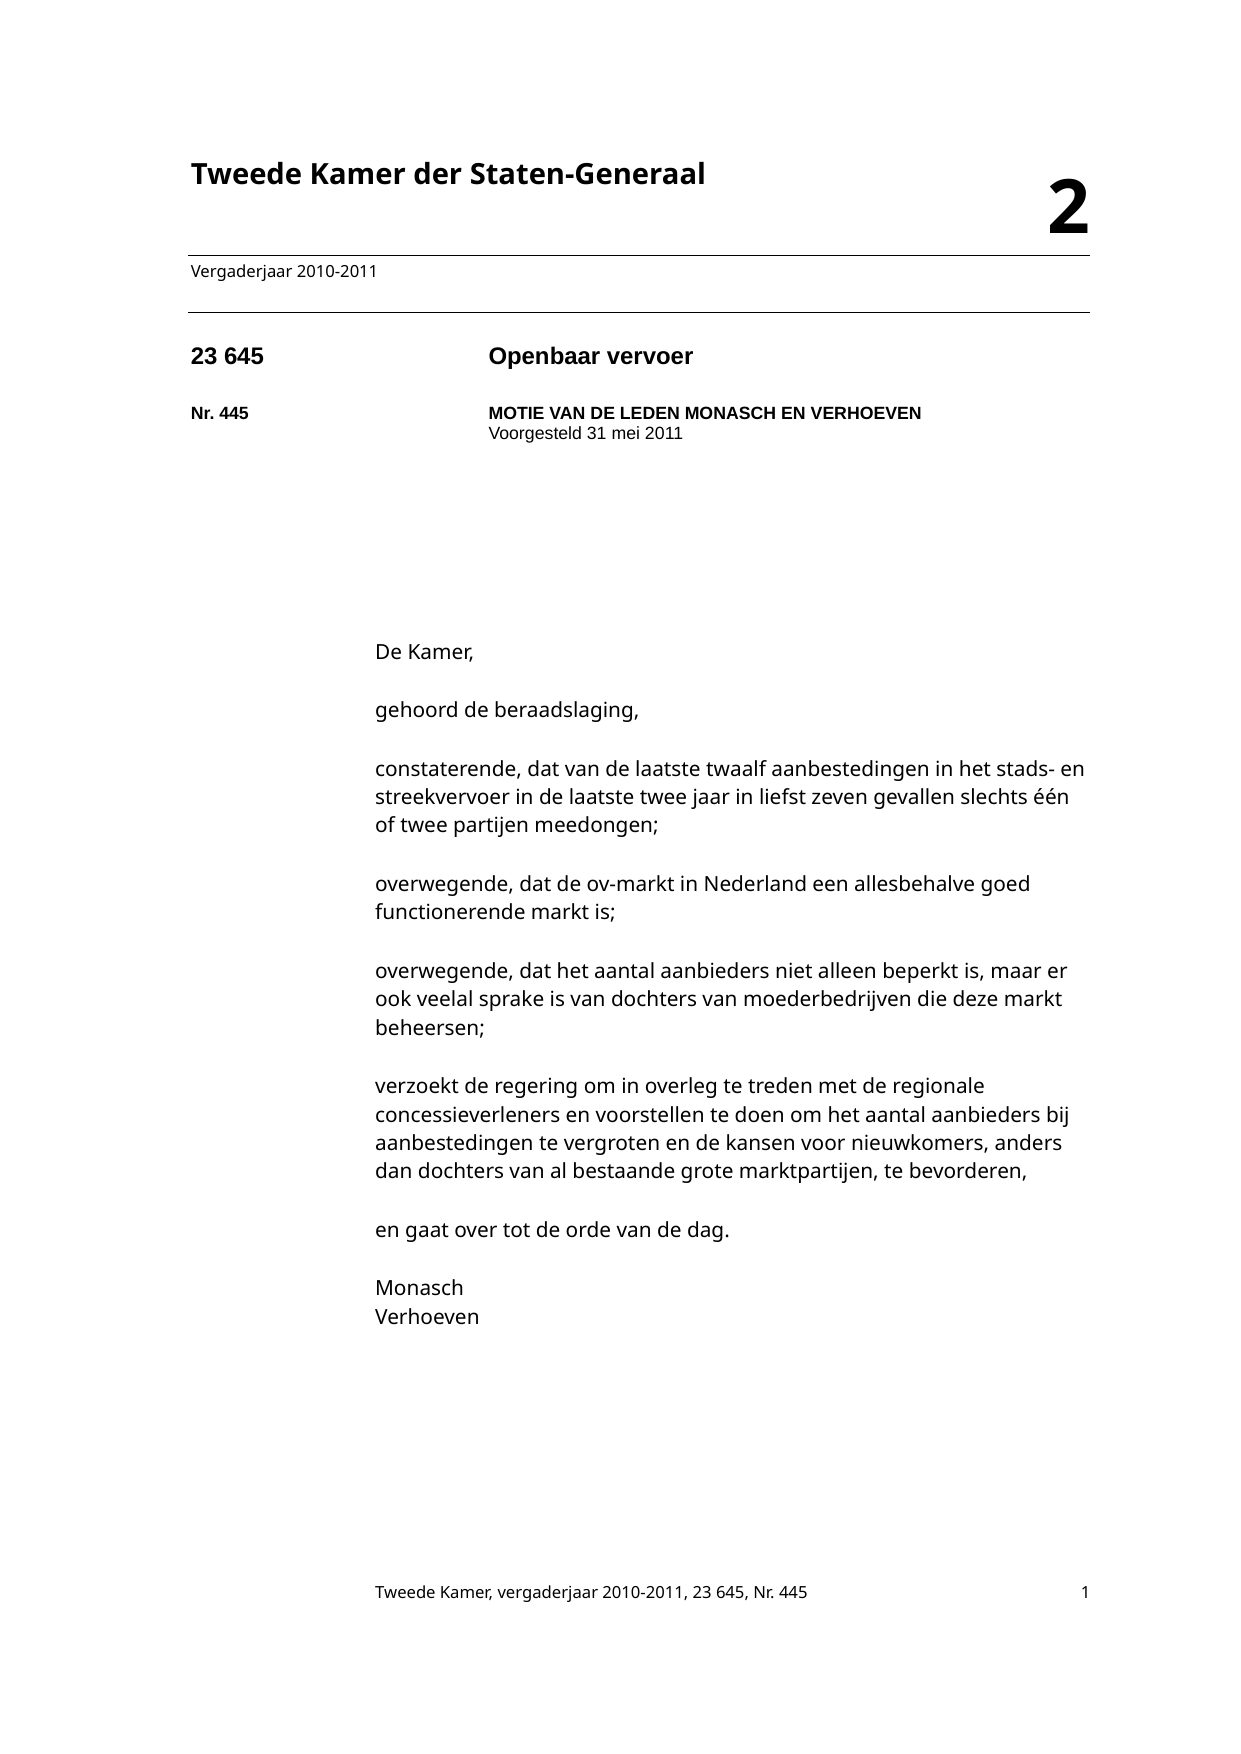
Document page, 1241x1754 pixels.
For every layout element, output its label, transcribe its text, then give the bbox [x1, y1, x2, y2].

text en gaat over tot de orde van de dag. [375, 1215, 1090, 1243]
text overwegende, dat de ov-markt in Nederland een allesbehalve goed functionerende markt is; [375, 869, 1090, 926]
table_header Tweede Kamer der Staten-Generaal [188, 150, 909, 255]
table_cell Vergaderjaar 2010-2011 [188, 256, 485, 312]
table_cell 23 645 [188, 339, 485, 399]
table_cell [485, 256, 1090, 312]
text Verhoeven [375, 1302, 1090, 1330]
table_cell [188, 313, 485, 339]
table_cell Openbaar vervoer [485, 339, 1090, 399]
text Monasch [375, 1273, 1090, 1302]
table_cell Nr. 445 [188, 399, 485, 518]
text gehoord de beraadslaging, [375, 695, 1090, 724]
table_cell [485, 313, 1090, 339]
table_header 2 [910, 150, 1090, 255]
table_cell MOTIE VAN DE LEDEN MONASCH EN VERHOEVEN Voorgesteld 31 mei 2011 [485, 399, 1090, 518]
text De Kamer, [375, 637, 1090, 665]
text overwegende, dat het aantal aanbieders niet alleen beperkt is, maar er ook veelal sprake is van dochters van moederbedrijven die deze markt beheersen; [375, 956, 1090, 1041]
text verzoekt de regering om in overleg te treden met de regionale concessieverleners en voorstellen te doen om het aantal aanbieders bij aanbestedingen te vergroten en de kansen voor nieuwkomers, anders dan dochters van al bestaande grote marktpartijen, te bevorderen, [375, 1071, 1090, 1185]
text constaterende, dat van de laatste twaalf aanbestedingen in het stads- en streekvervoer in de laatste twee jaar in liefst zeven gevallen slechts één of twee partijen meedongen; [375, 754, 1090, 839]
